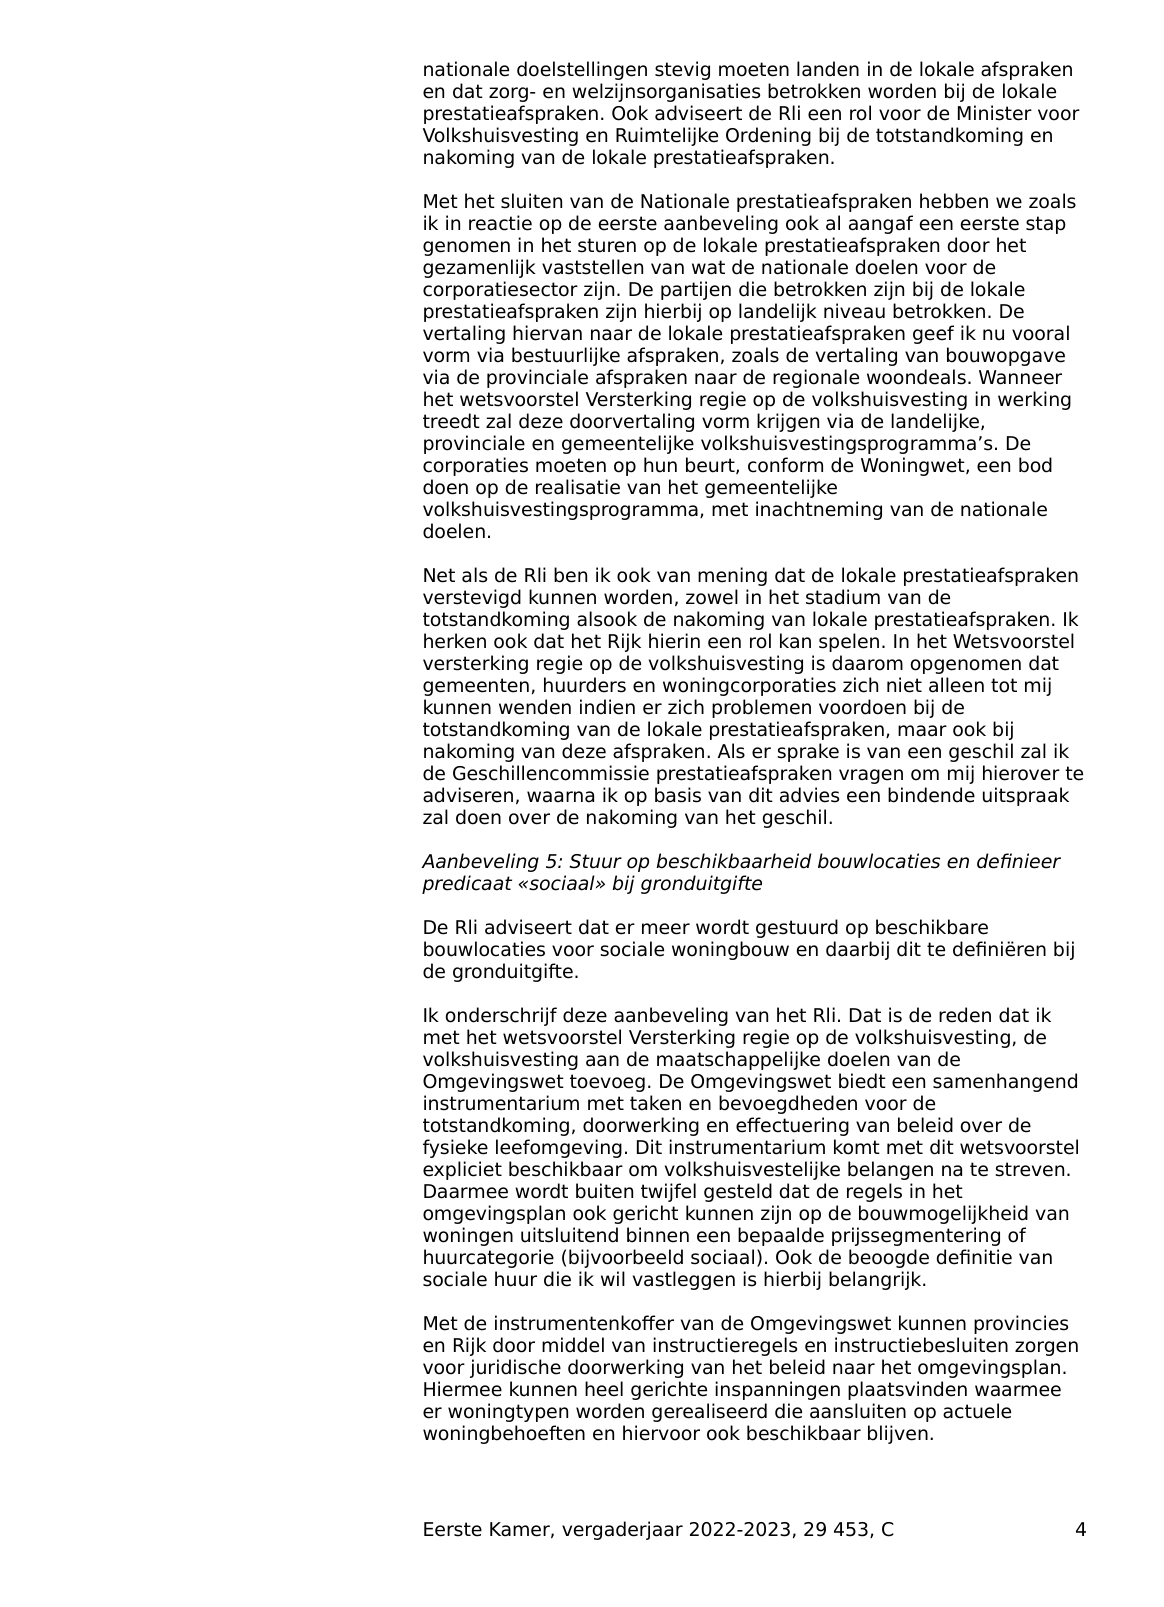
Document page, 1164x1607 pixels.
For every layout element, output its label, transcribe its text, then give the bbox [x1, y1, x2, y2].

subtitle Aanbeveling 5: Stuur op beschikbaarheid bouwlocaties en definieer predicaat «sociaal» bij gronduitgifte [422, 851, 1087, 895]
text nationale doelstellingen stevig moeten landen in de lokale afspraken en dat zorg- en welzijnsorganisaties betrokken worden bij de lokale prestatieafspraken. Ook adviseert de Rli een rol voor de Minister voor Volkshuisvesting en Ruimtelijke Ordening bij de totstandkoming en nakoming van de lokale prestatieafspraken. [422, 59, 1087, 169]
text Met het sluiten van de Nationale prestatieafspraken hebben we zoals ik in reactie op de eerste aanbeveling ook al aangaf een eerste stap genomen in het sturen op de lokale prestatieafspraken door het gezamenlijk vaststellen van wat de nationale doelen voor de corporatiesector zijn. De partijen die betrokken zijn bij de lokale prestatieafspraken zijn hierbij op landelijk niveau betrokken. De vertaling hiervan naar de lokale prestatieafspraken geef ik nu vooral vorm via bestuurlijke afspraken, zoals de vertaling van bouwopgave via de provinciale afspraken naar de regionale woondeals. Wanneer het wetsvoorstel Versterking regie op de volkshuisvesting in werking treedt zal deze doorvertaling vorm krijgen via de landelijke, provinciale en gemeentelijke volkshuisvestingsprogramma’s. De corporaties moeten op hun beurt, conform de Woningwet, een bod doen op de realisatie van het gemeentelijke volkshuisvestingsprogramma, met inachtneming van de nationale doelen. [422, 191, 1087, 543]
text Net als de Rli ben ik ook van mening dat de lokale prestatieafspraken verstevigd kunnen worden, zowel in het stadium van de totstandkoming alsook de nakoming van lokale prestatieafspraken. Ik herken ook dat het Rijk hierin een rol kan spelen. In het Wetsvoorstel versterking regie op de volkshuisvesting is daarom opgenomen dat gemeenten, huurders en woningcorporaties zich niet alleen tot mij kunnen wenden indien er zich problemen voordoen bij de totstandkoming van de lokale prestatieafspraken, maar ook bij nakoming van deze afspraken. Als er sprake is van een geschil zal ik de Geschillencommissie prestatieafspraken vragen om mij hierover te adviseren, waarna ik op basis van dit advies een bindende uitspraak zal doen over de nakoming van het geschil. [422, 565, 1087, 829]
text De Rli adviseert dat er meer wordt gestuurd op beschikbare bouwlocaties voor sociale woningbouw en daarbij dit te definiëren bij de gronduitgifte. [422, 917, 1087, 983]
text Met de instrumentenkoffer van de Omgevingswet kunnen provincies en Rijk door middel van instructieregels en instructiebesluiten zorgen voor juridische doorwerking van het beleid naar het omgevingsplan. Hiermee kunnen heel gerichte inspanningen plaatsvinden waarmee er woningtypen worden gerealiseerd die aansluiten op actuele woningbehoeften en hiervoor ook beschikbaar blijven. [422, 1313, 1087, 1445]
text Ik onderschrijf deze aanbeveling van het Rli. Dat is de reden dat ik met het wetsvoorstel Versterking regie op de volkshuisvesting, de volkshuisvesting aan de maatschappelijke doelen van de Omgevingswet toevoeg. De Omgevingswet biedt een samenhangend instrumentarium met taken en bevoegdheden voor de totstandkoming, doorwerking en effectuering van beleid over de fysieke leefomgeving. Dit instrumentarium komt met dit wetsvoorstel expliciet beschikbaar om volkshuisvestelijke belangen na te streven. Daarmee wordt buiten twijfel gesteld dat de regels in het omgevingsplan ook gericht kunnen zijn op de bouwmogelijkheid van woningen uitsluitend binnen een bepaalde prijssegmentering of huurcategorie (bijvoorbeeld sociaal). Ook de beoogde definitie van sociale huur die ik wil vastleggen is hierbij belangrijk. [422, 1005, 1087, 1291]
